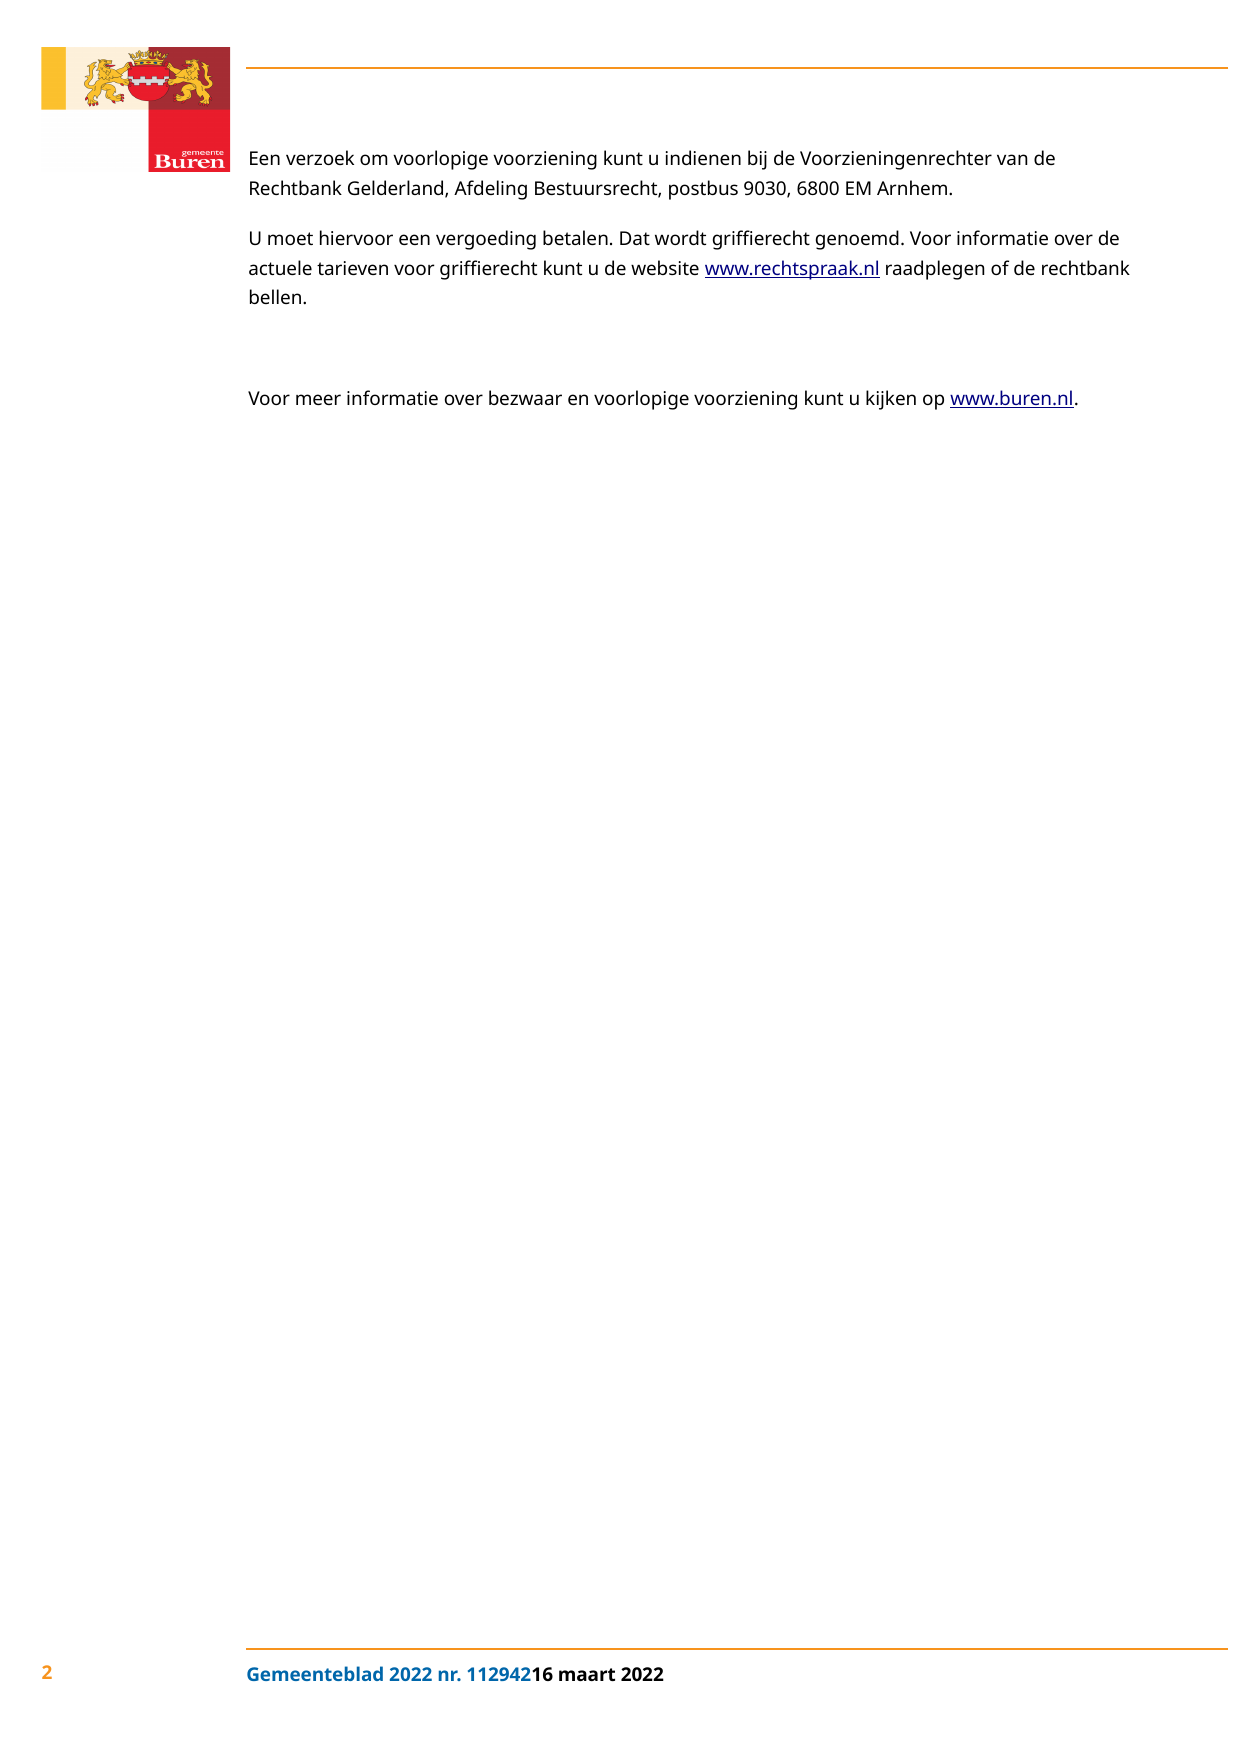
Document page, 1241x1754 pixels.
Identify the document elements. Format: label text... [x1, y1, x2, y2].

text U moet hiervoor een vergoeding betalen. Dat wordt griffierecht genoemd. Voor informatie over de actuele tarieven voor griffierecht kunt u de website www.rechtspraak.nl raadplegen of de rechtbank bellen. [248, 225, 1152, 310]
text Een verzoek om voorlopige voorziening kunt u indienen bij de Voorzieningenrechter van de Rechtbank Gelderland, Afdeling Bestuursrecht, postbus 9030, 6800 EM Arnhem. [248, 145, 1152, 201]
text Voor meer informatie over bezwaar en voorlopige voorziening kunt u kijken op www.buren.nl. [248, 385, 1152, 411]
picture [41, 47, 231, 172]
